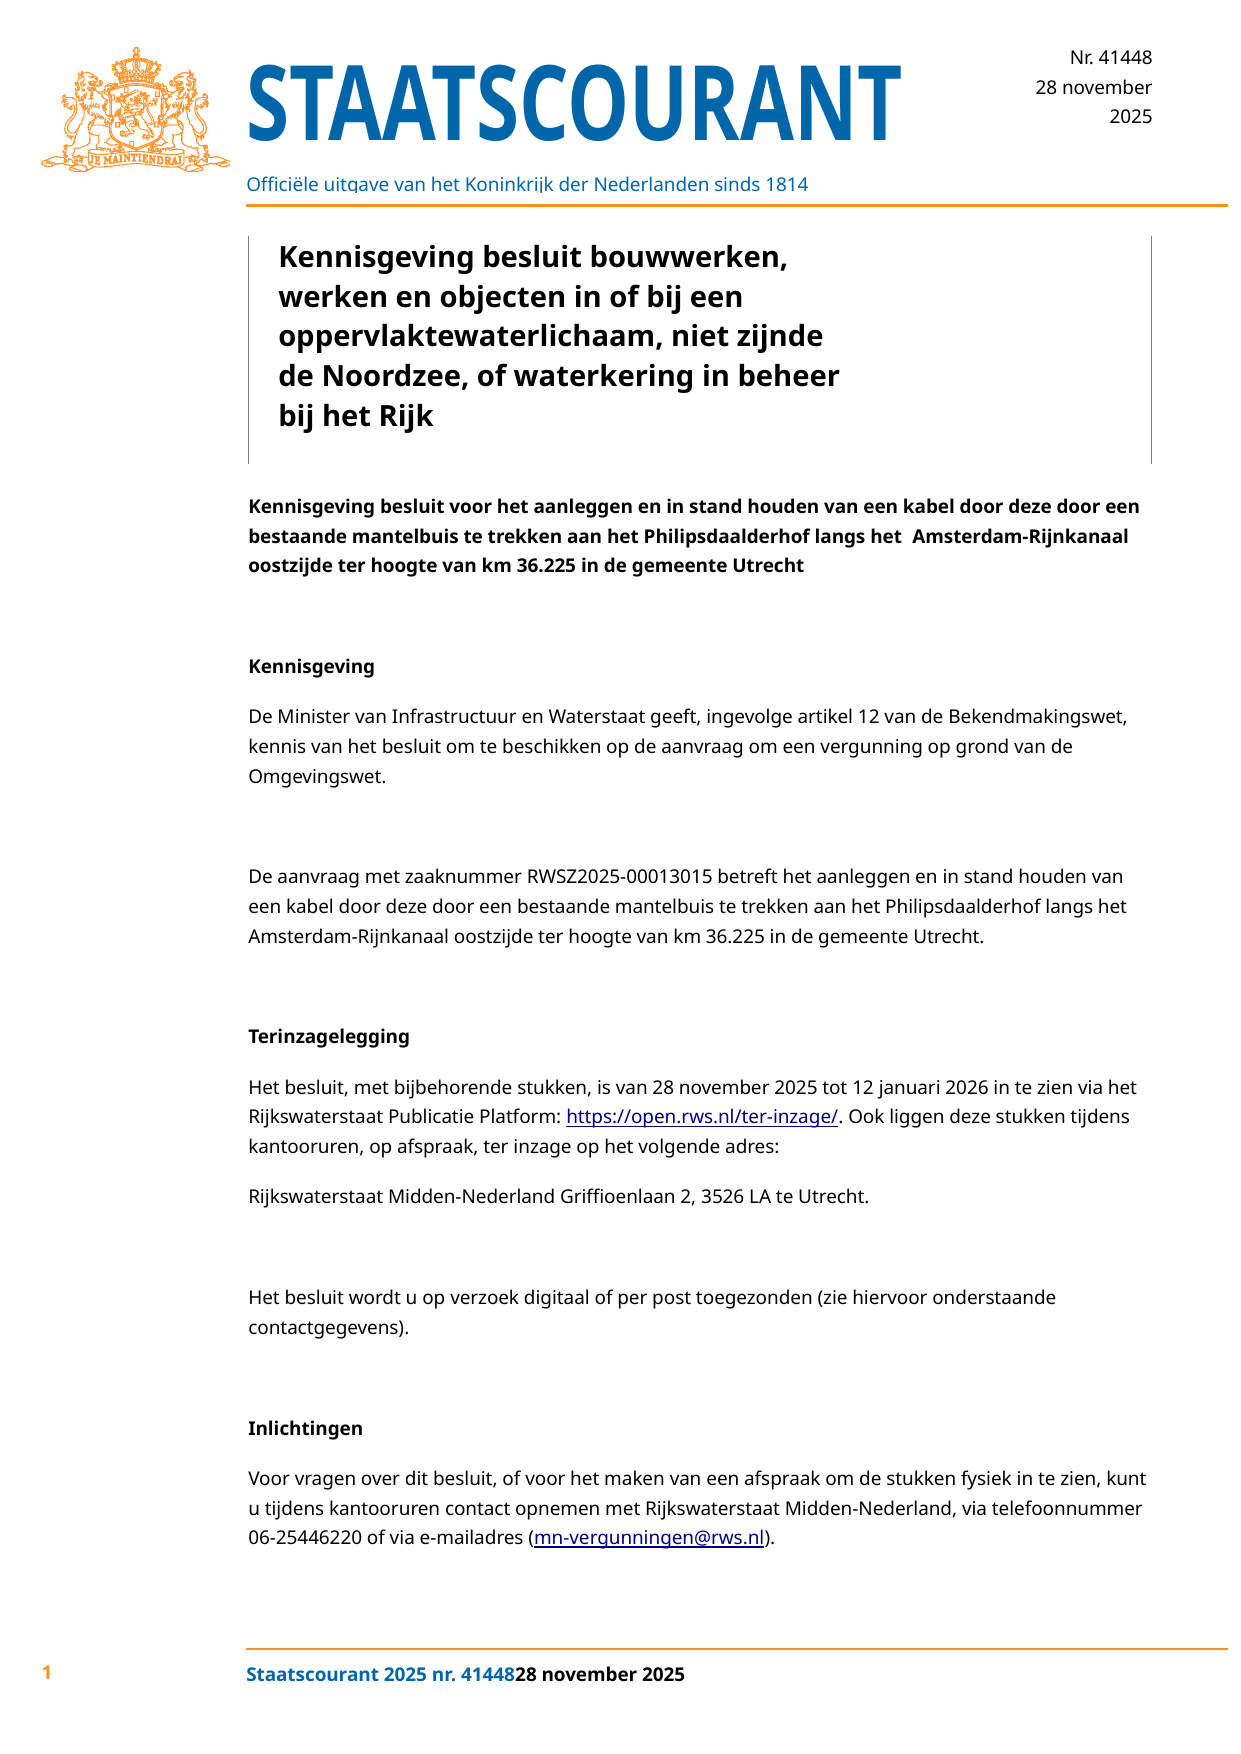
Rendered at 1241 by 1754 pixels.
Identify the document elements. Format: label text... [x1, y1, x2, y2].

table_header [1090, 236, 1151, 413]
text Terinzagelegging [248, 1024, 1152, 1049]
table_header [850, 236, 912, 413]
text De aanvraag met zaaknummer RWSZ2025-00013015 betreft het aanleggen en in stand houden van een kabel door deze door een bestaande mantelbuis te trekken aan het Philipsdaalderhof langs het Amsterdam-Rijnkanaal oostzijde ter hoogte van km 36.225 in de gemeente Utrecht. [248, 864, 1152, 949]
text Inlichtingen [248, 1415, 1152, 1441]
picture [41, 47, 231, 172]
text Het besluit, met bijbehorende stukken, is van 28 november 2025 tot 12 januari 2026 in te zien via het Rijkswaterstaat Publicatie Platform: https://open.rws.nl/ter-inzage/. Ook liggen deze stukken tijdens kantooruren, op afspraak, ter inzage op het volgende adres: [248, 1074, 1152, 1159]
text Kennisgeving [248, 653, 1152, 679]
text Het besluit wordt u op verzoek digitaal of per post toegezonden (zie hiervoor onderstaande contactgegevens). [248, 1284, 1152, 1340]
text Rijkswaterstaat Midden-Nederland Griffioenlaan 2, 3526 LA te Utrecht. [248, 1184, 1152, 1209]
text Kennisgeving besluit voor het aanleggen en in stand houden van een kabel door deze door een bestaande mantelbuis te trekken aan het Philipsdaalderhof langs het Amsterdam-Rijnkanaal oostzijde ter hoogte van km 36.225 in de gemeente Utrecht [248, 493, 1152, 578]
picture [912, 236, 1090, 414]
text Voor vragen over dit besluit, of voor het maken van een afspraak om de stukken fysiek in te zien, kunt u tijdens kantooruren contact opnemen met Rijkswaterstaat Midden-Nederland, via telefoonnummer 06-25446220 of via e-mailadres (mn-vergunningen@rws.nl). [248, 1465, 1152, 1550]
text De Minister van Infrastructuur en Waterstaat geeft, ingevolge artikel 12 van de Bekendmakingswet, kennis van het besluit om te beschikken op de aanvraag om een vergunning op grond van de Omgevingswet. [248, 704, 1152, 789]
table_header Kennisgeving besluit bouwwerken, werken en objecten in of bij een oppervlaktewaterlichaam, niet zijnde de Noordzee, of waterkering in beheer bij het Rijk [249, 236, 850, 464]
table_header [850, 414, 1151, 464]
